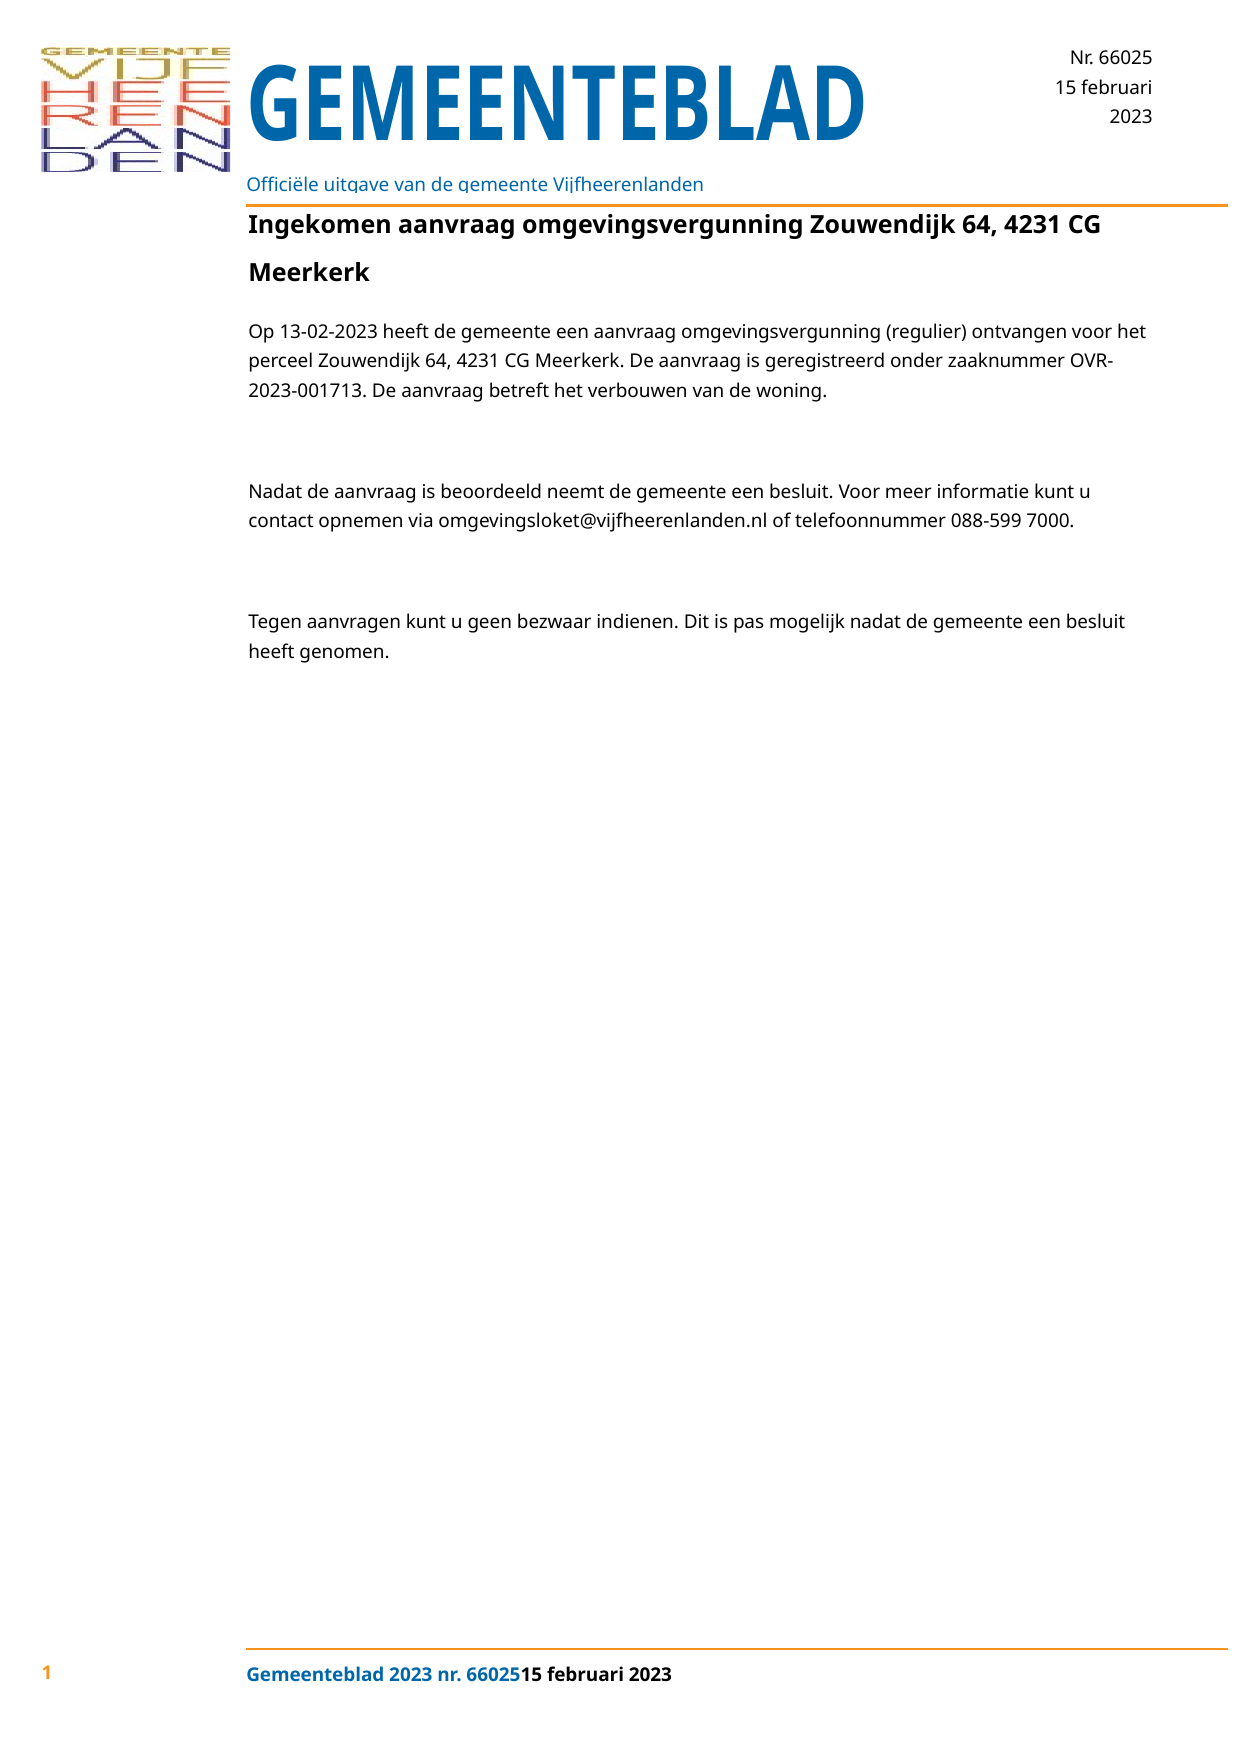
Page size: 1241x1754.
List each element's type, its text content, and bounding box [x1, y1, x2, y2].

text Op 13-02-2023 heeft de gemeente een aanvraag omgevingsvergunning (regulier) ontvangen voor het perceel Zouwendijk 64, 4231 CG Meerkerk. De aanvraag is geregistreerd onder zaaknummer OVR-2023-001713. De aanvraag betreft het verbouwen van de woning. [248, 318, 1152, 403]
text Ingekomen aanvraag omgevingsvergunning Zouwendijk 64, 4231 CG Meerkerk [248, 207, 1152, 288]
text Tegen aanvragen kunt u geen bezwaar indienen. Dit is pas mogelijk nadat de gemeente een besluit heeft genomen. [248, 608, 1152, 664]
text Nadat de aanvraag is beoordeeld neemt de gemeente een besluit. Voor meer informatie kunt u contact opnemen via omgevingsloket@vijfheerenlanden.nl of telefoonnummer 088-599 7000. [248, 478, 1152, 533]
picture [41, 47, 231, 172]
